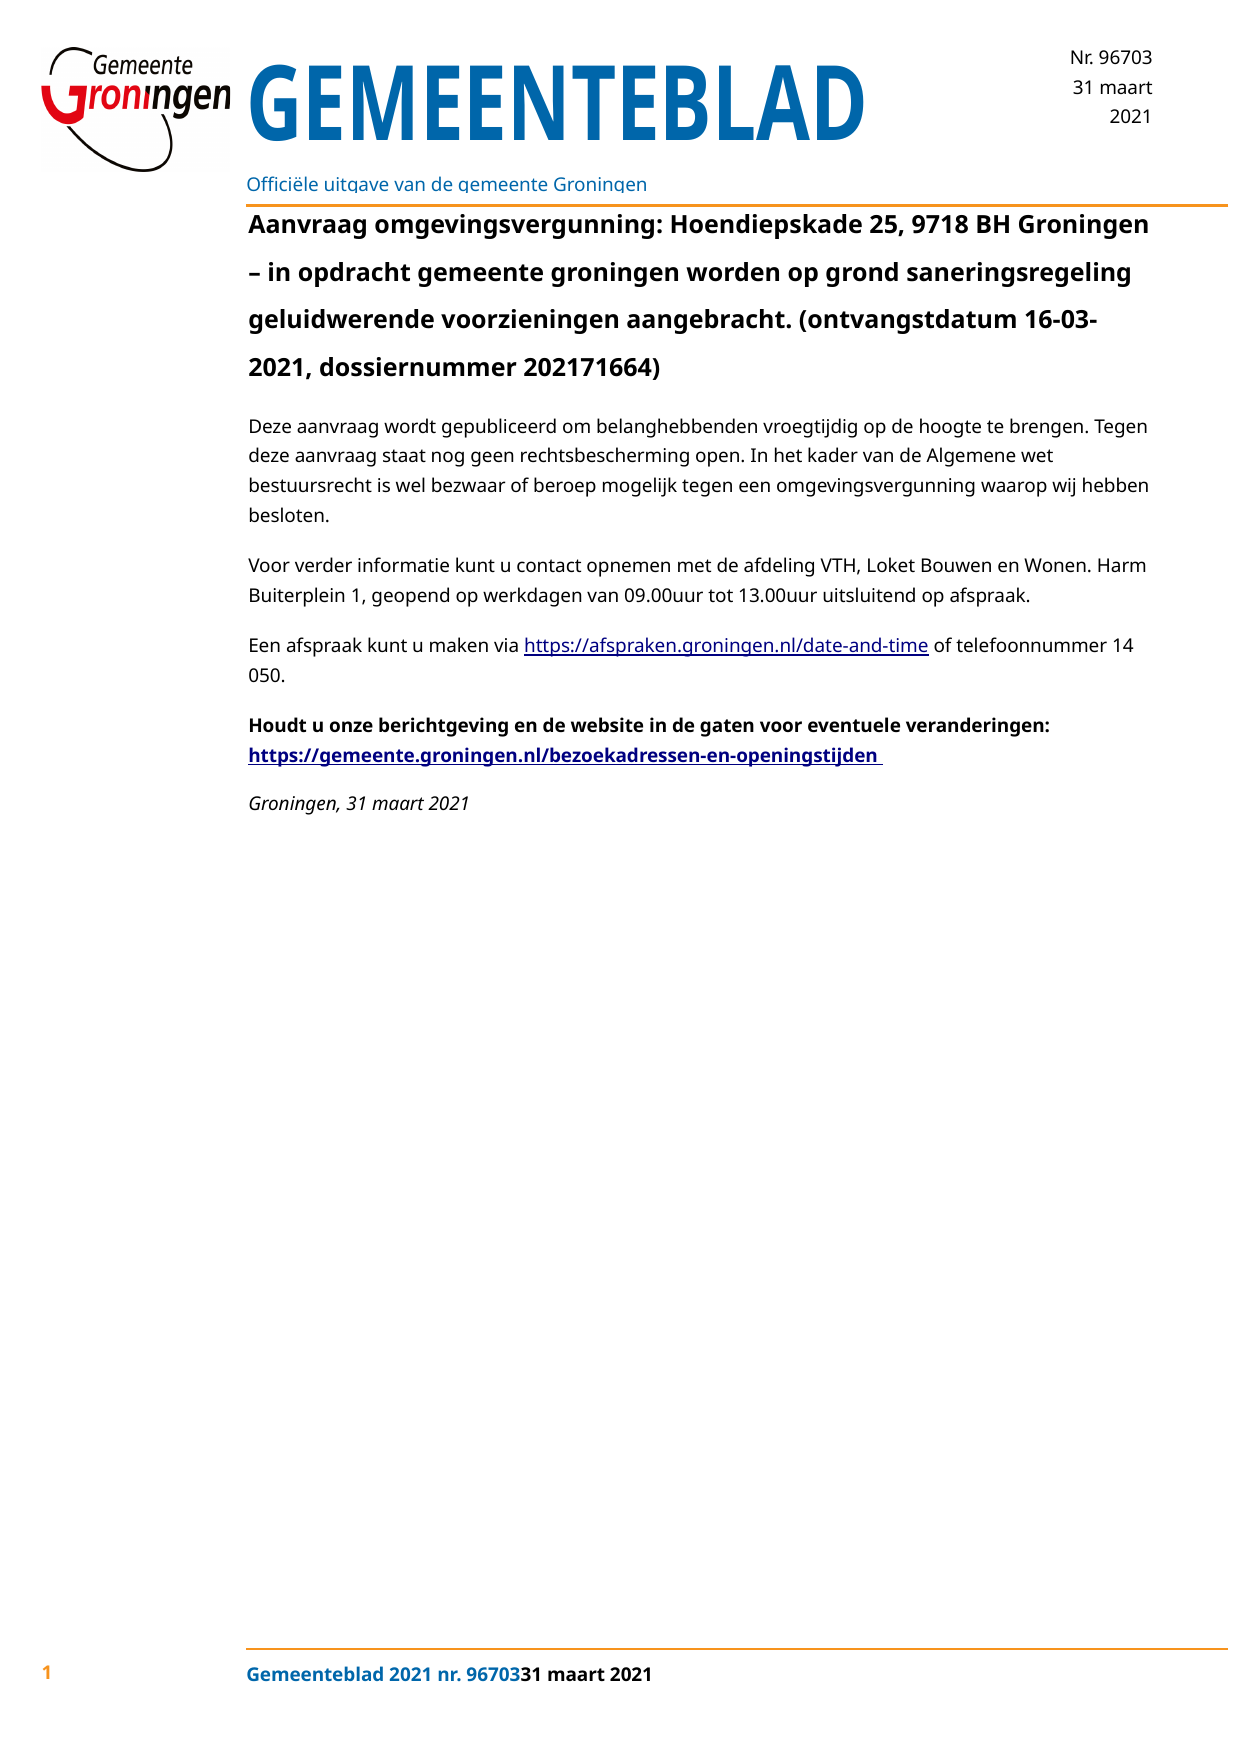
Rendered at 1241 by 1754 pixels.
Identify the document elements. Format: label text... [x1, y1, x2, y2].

text Aanvraag omgevingsvergunning: Hoendiepskade 25, 9718 BH Groningen – in opdracht gemeente groningen worden op grond saneringsregeling geluidwerende voorzieningen aangebracht. (ontvangstdatum 16-03-2021, dossiernummer 202171664) [248, 207, 1152, 384]
picture [41, 47, 231, 172]
text Voor verder informatie kunt u contact opnemen met de afdeling VTH, Loket Bouwen en Wonen. Harm Buiterplein 1, geopend op werkdagen van 09.00uur tot 13.00uur uitsluitend op afspraak. [248, 552, 1152, 608]
text Deze aanvraag wordt gepubliceerd om belanghebbenden vroegtijdig op de hoogte te brengen. Tegen deze aanvraag staat nog geen rechtsbescherming open. In het kader van de Algemene wet bestuursrecht is wel bezwaar of beroep mogelijk tegen een omgevingsvergunning waarop wij hebben besloten. [248, 413, 1152, 528]
text Groningen, 31 maart 2021 [248, 790, 1152, 815]
text Een afspraak kunt u maken via https://afspraken.groningen.nl/date-and-time of telefoonnummer 14 050. [248, 632, 1152, 688]
text Houdt u onze berichtgeving en de website in de gaten voor eventuele veranderingen: https://gemeente.groningen.nl/bezoekadressen-en-openingstijden [248, 712, 1152, 768]
